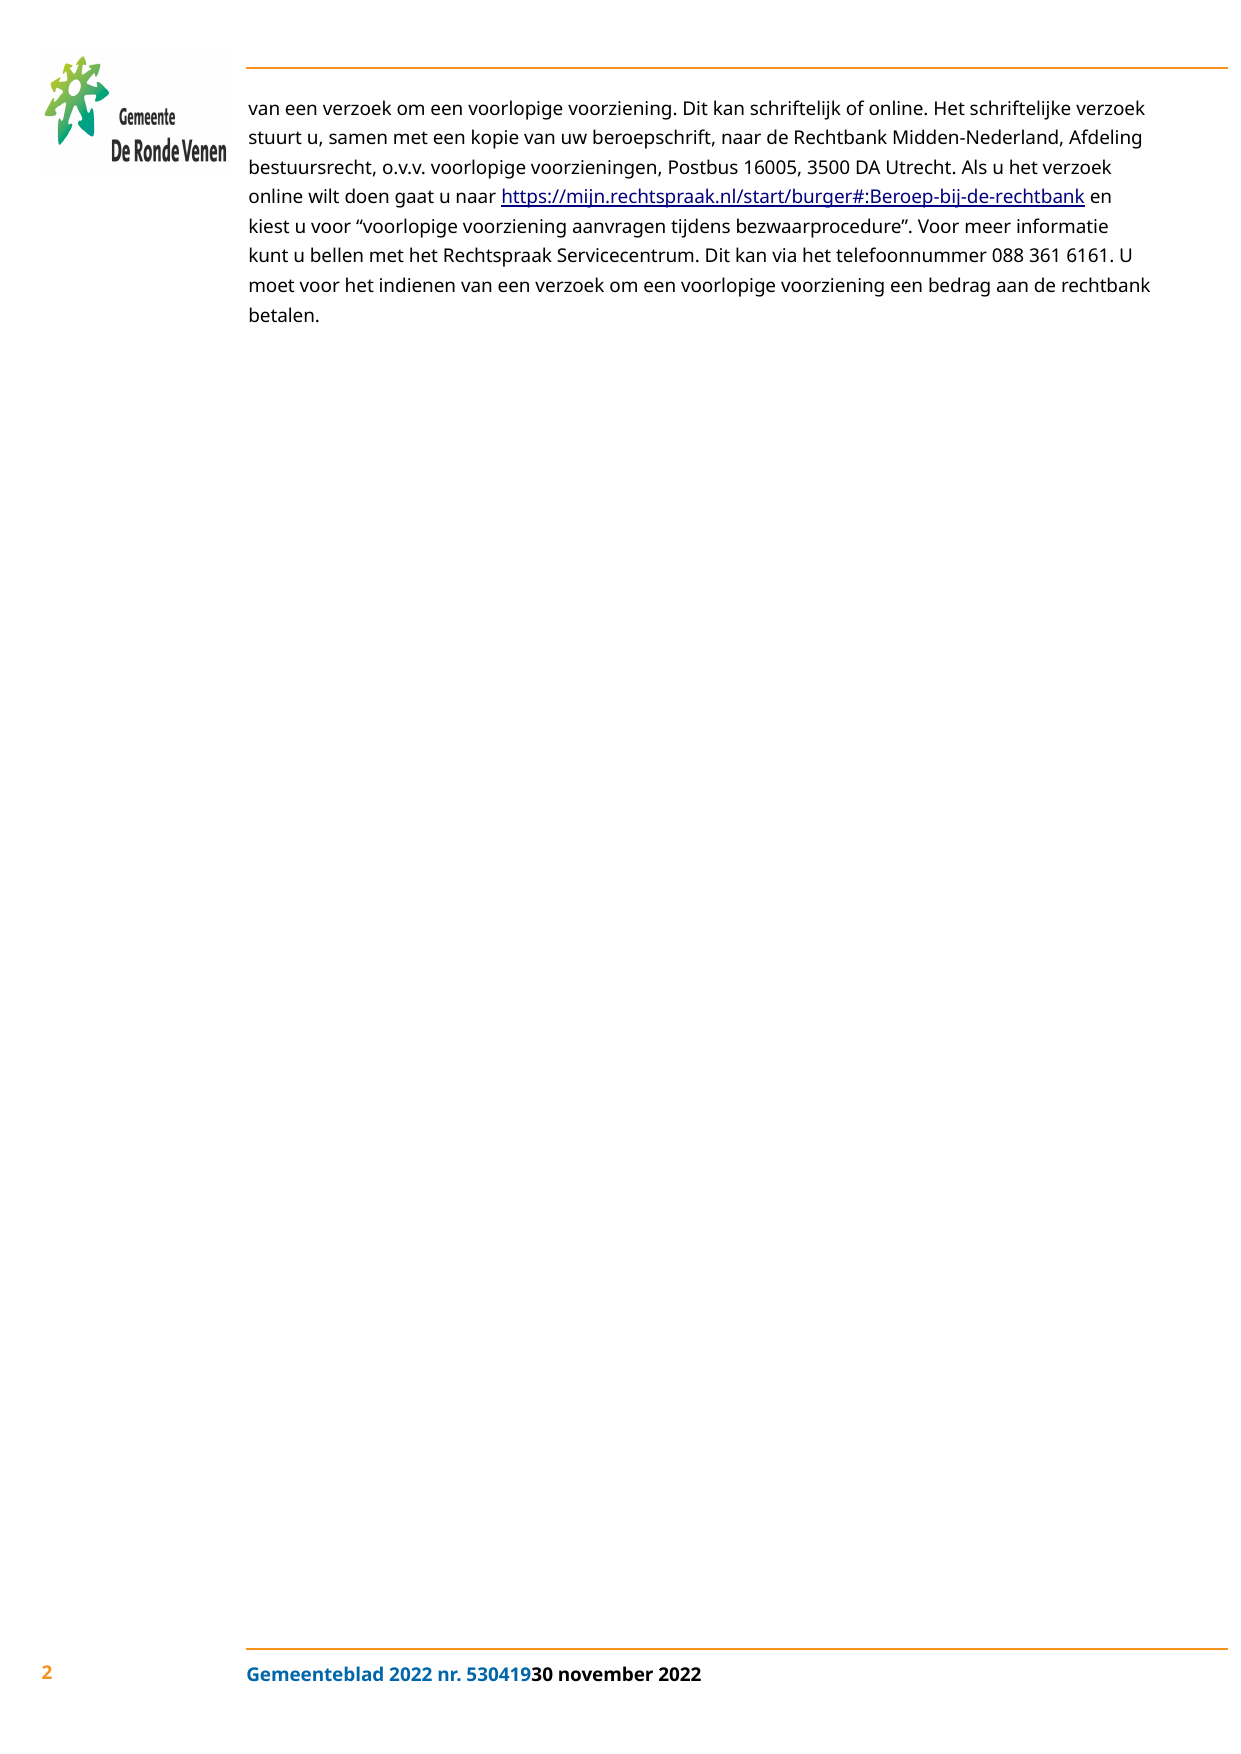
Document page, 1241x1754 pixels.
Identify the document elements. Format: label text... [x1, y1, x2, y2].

picture [41, 47, 231, 172]
text van een verzoek om een voorlopige voorziening. Dit kan schriftelijk of online. Het schriftelijke verzoek stuurt u, samen met een kopie van uw beroepschrift, naar de Rechtbank Midden-Nederland, Afdeling bestuursrecht, o.v.v. voorlopige voorzieningen, Postbus 16005, 3500 DA Utrecht. Als u het verzoek online wilt doen gaat u naar https://mijn.rechtspraak.nl/start/burger#:Beroep-bij-de-rechtbank en kiest u voor “voorlopige voorziening aanvragen tijdens bezwaarprocedure”. Voor meer informatie kunt u bellen met het Rechtspraak Servicecentrum. Dit kan via het telefoonnummer 088 361 6161. U moet voor het indienen van een verzoek om een voorlopige voorziening een bedrag aan de rechtbank betalen. [248, 95, 1152, 328]
